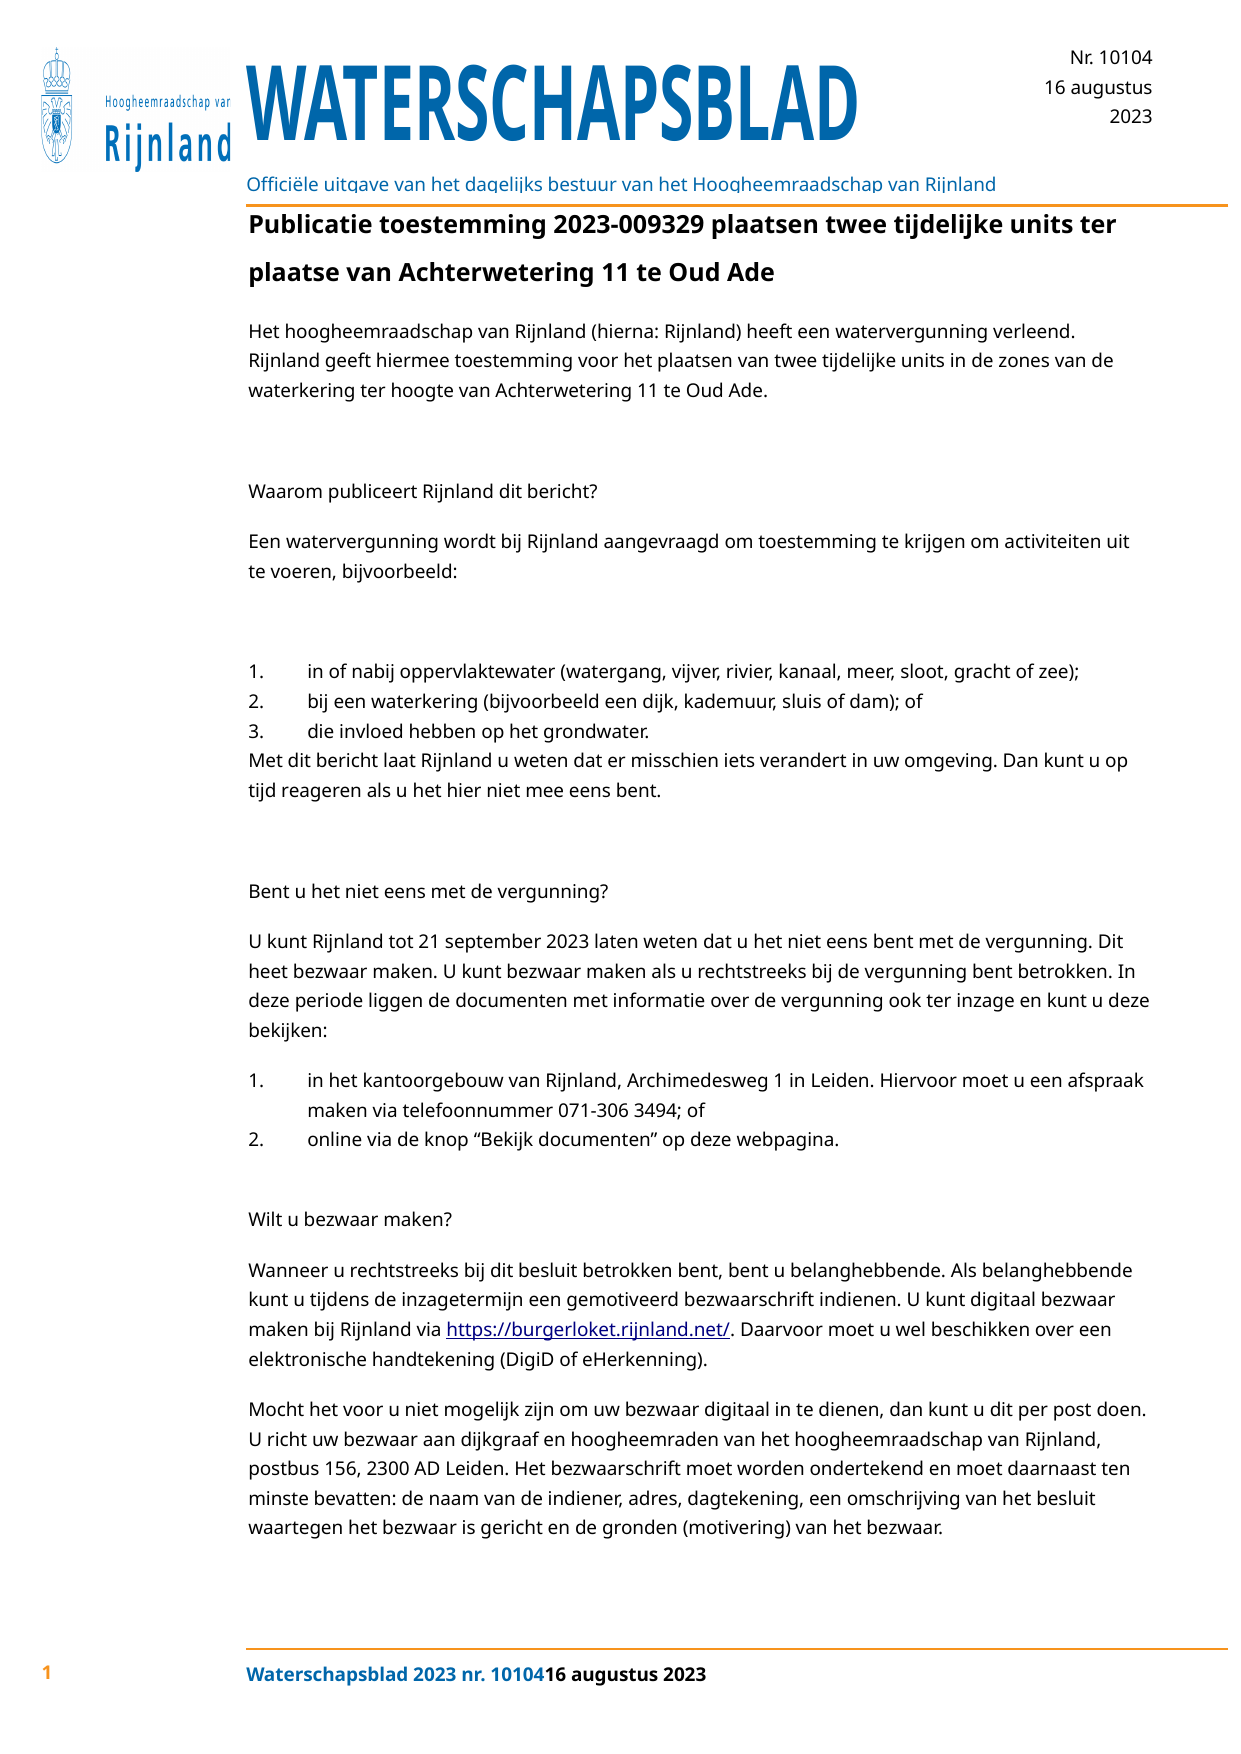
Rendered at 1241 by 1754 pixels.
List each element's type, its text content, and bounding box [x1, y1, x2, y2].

picture [41, 47, 231, 172]
list die invloed hebben op het grondwater. [248, 718, 1152, 744]
list in of nabij oppervlaktewater (watergang, vijver, rivier, kanaal, meer, sloot, gracht of zee); [248, 659, 1152, 684]
text Wanneer u rechtstreeks bij dit besluit betrokken bent, bent u belanghebbende. Als belanghebbende kunt u tijdens de inzagetermijn een gemotiveerd bezwaarschrift indienen. U kunt digitaal bezwaar maken bij Rijnland via https://burgerloket.rijnland.net/. Daarvoor moet u wel beschikken over een elektronische handtekening (DigiD of eHerkenning). [248, 1257, 1152, 1372]
text Publicatie toestemming 2023-009329 plaatsen twee tijdelijke units ter plaatse van Achterwetering 11 te Oud Ade [248, 207, 1152, 288]
text Een watervergunning wordt bij Rijnland aangevraagd om toestemming te krijgen om activiteiten uit te voeren, bijvoorbeeld: [248, 528, 1152, 584]
list in het kantoorgebouw van Rijnland, Archimedesweg 1 in Leiden. Hiervoor moet u een afspraak maken via telefoonnummer 071-306 3494; of [248, 1067, 1152, 1123]
text U kunt Rijnland tot 21 september 2023 laten weten dat u het niet eens bent met de vergunning. Dit heet bezwaar maken. U kunt bezwaar maken als u rechtstreeks bij de vergunning bent betrokken. In deze periode liggen de documenten met informatie over de vergunning ook ter inzage en kunt u deze bekijken: [248, 928, 1152, 1043]
text Met dit bericht laat Rijnland u weten dat er misschien iets verandert in uw omgeving. Dan kunt u op tijd reageren als u het hier niet mee eens bent. [248, 747, 1152, 803]
text Mocht het voor u niet mogelijk zijn om uw bezwaar digitaal in te dienen, dan kunt u dit per post doen. U richt uw bezwaar aan dijkgraaf en hoogheemraden van het hoogheemraadschap van Rijnland, postbus 156, 2300 AD Leiden. Het bezwaarschrift moet worden ondertekend en moet daarnaast ten minste bevatten: de naam van de indiener, adres, dagtekening, een omschrijving van het besluit waartegen het bezwaar is gericht en de gronden (motivering) van het bezwaar. [248, 1396, 1152, 1540]
text Bent u het niet eens met de vergunning? [248, 878, 1152, 904]
list bij een waterkering (bijvoorbeeld een dijk, kademuur, sluis of dam); of [248, 688, 1152, 714]
list online via de knop “Bekijk documenten” op deze webpagina. [248, 1127, 1152, 1152]
text Wilt u bezwaar maken? [248, 1207, 1152, 1232]
text Het hoogheemraadschap van Rijnland (hierna: Rijnland) heeft een watervergunning verleend. Rijnland geeft hiermee toestemming voor het plaatsen van twee tijdelijke units in de zones van de waterkering ter hoogte van Achterwetering 11 te Oud Ade. [248, 318, 1152, 403]
text Waarom publiceert Rijnland dit bericht? [248, 478, 1152, 504]
